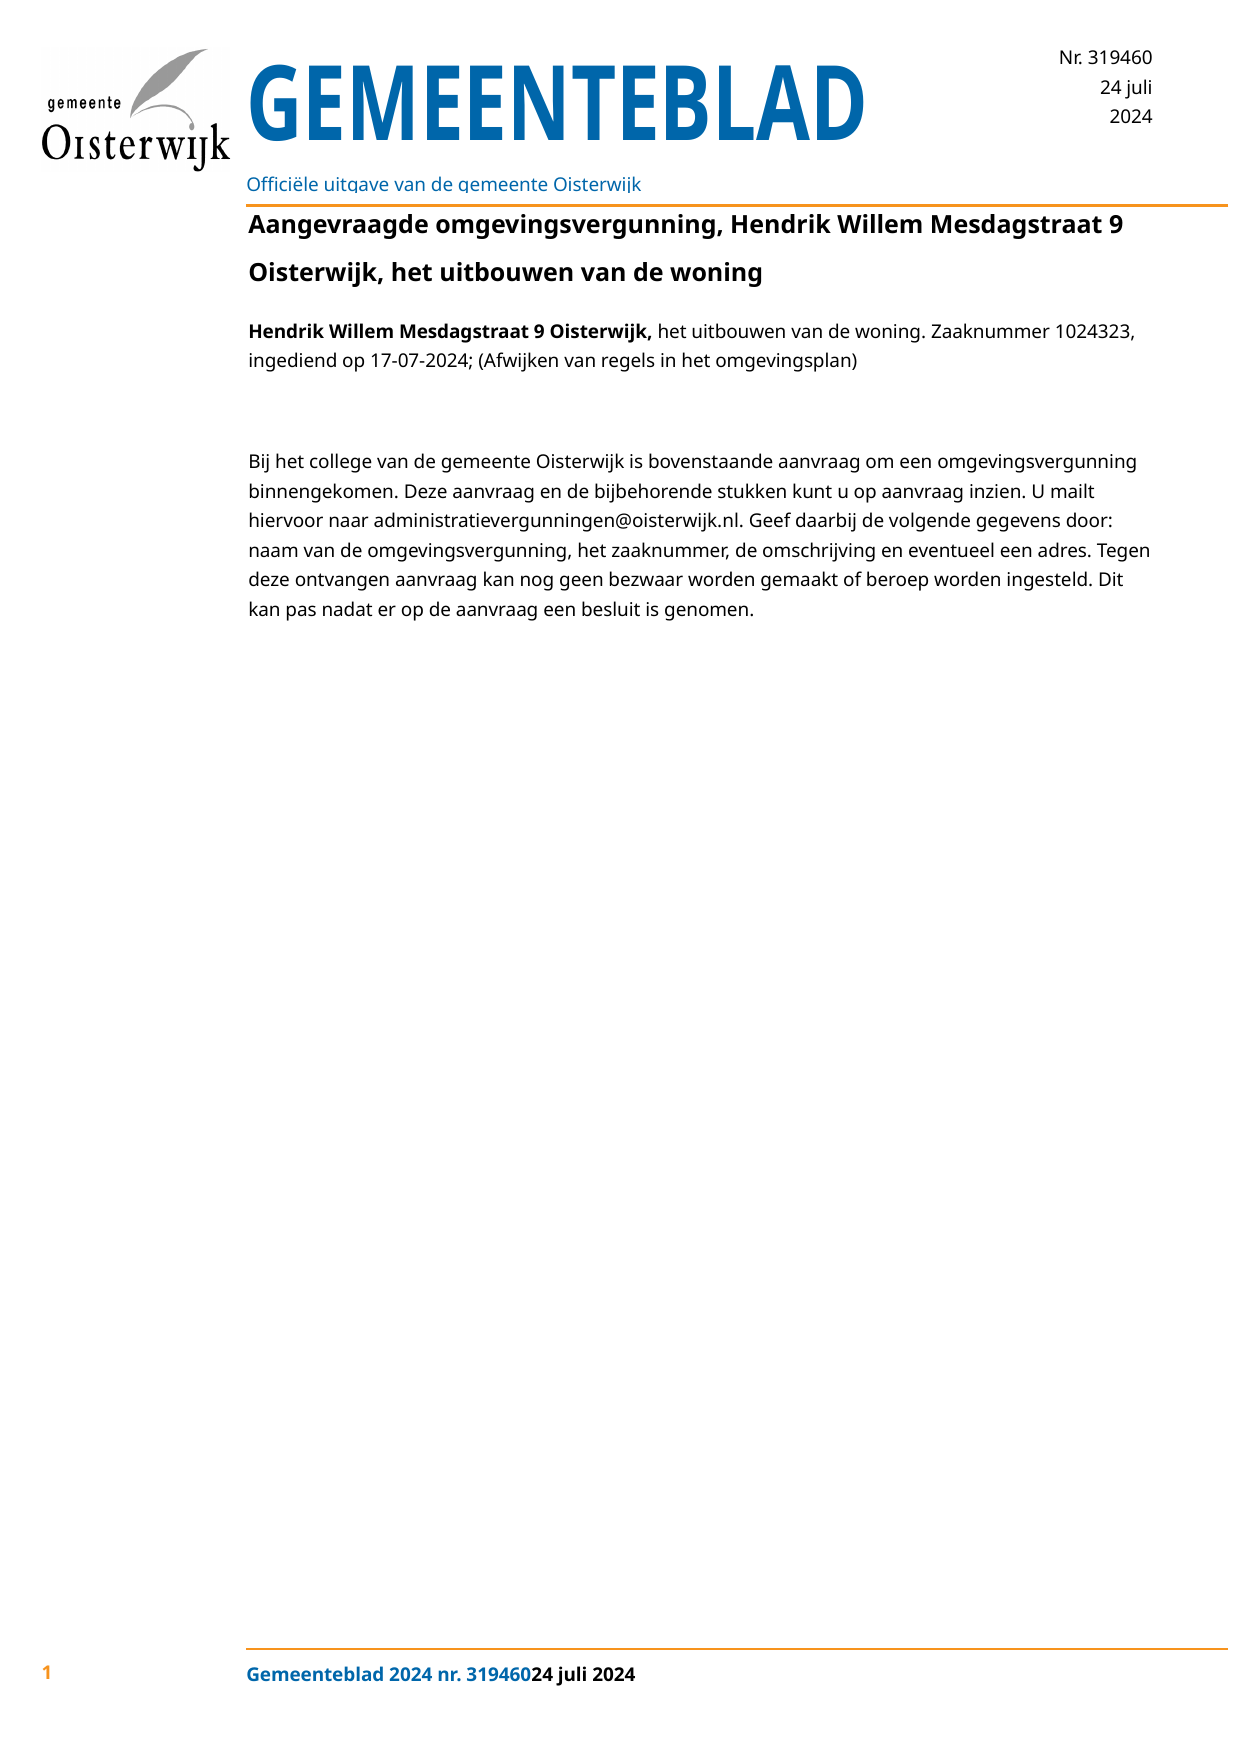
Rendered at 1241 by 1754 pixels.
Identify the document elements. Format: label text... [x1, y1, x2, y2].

text Aangevraagde omgevingsvergunning, Hendrik Willem Mesdagstraat 9 Oisterwijk, het uitbouwen van de woning [248, 207, 1152, 288]
picture [41, 47, 231, 172]
text Bij het college van de gemeente Oisterwijk is bovenstaande aanvraag om een omgevingsvergunning binnengekomen. Deze aanvraag en de bijbehorende stukken kunt u op aanvraag inzien. U mailt hiervoor naar administratievergunningen@oisterwijk.nl. Geef daarbij de volgende gegevens door: naam van de omgevingsvergunning, het zaaknummer, de omschrijving en eventueel een adres. Tegen deze ontvangen aanvraag kan nog geen bezwaar worden gemaakt of beroep worden ingesteld. Dit kan pas nadat er op de aanvraag een besluit is genomen. [248, 448, 1152, 622]
text Hendrik Willem Mesdagstraat 9 Oisterwijk, het uitbouwen van de woning. Zaaknummer 1024323, ingediend op 17-07-2024; (Afwijken van regels in het omgevingsplan) [248, 318, 1152, 373]
